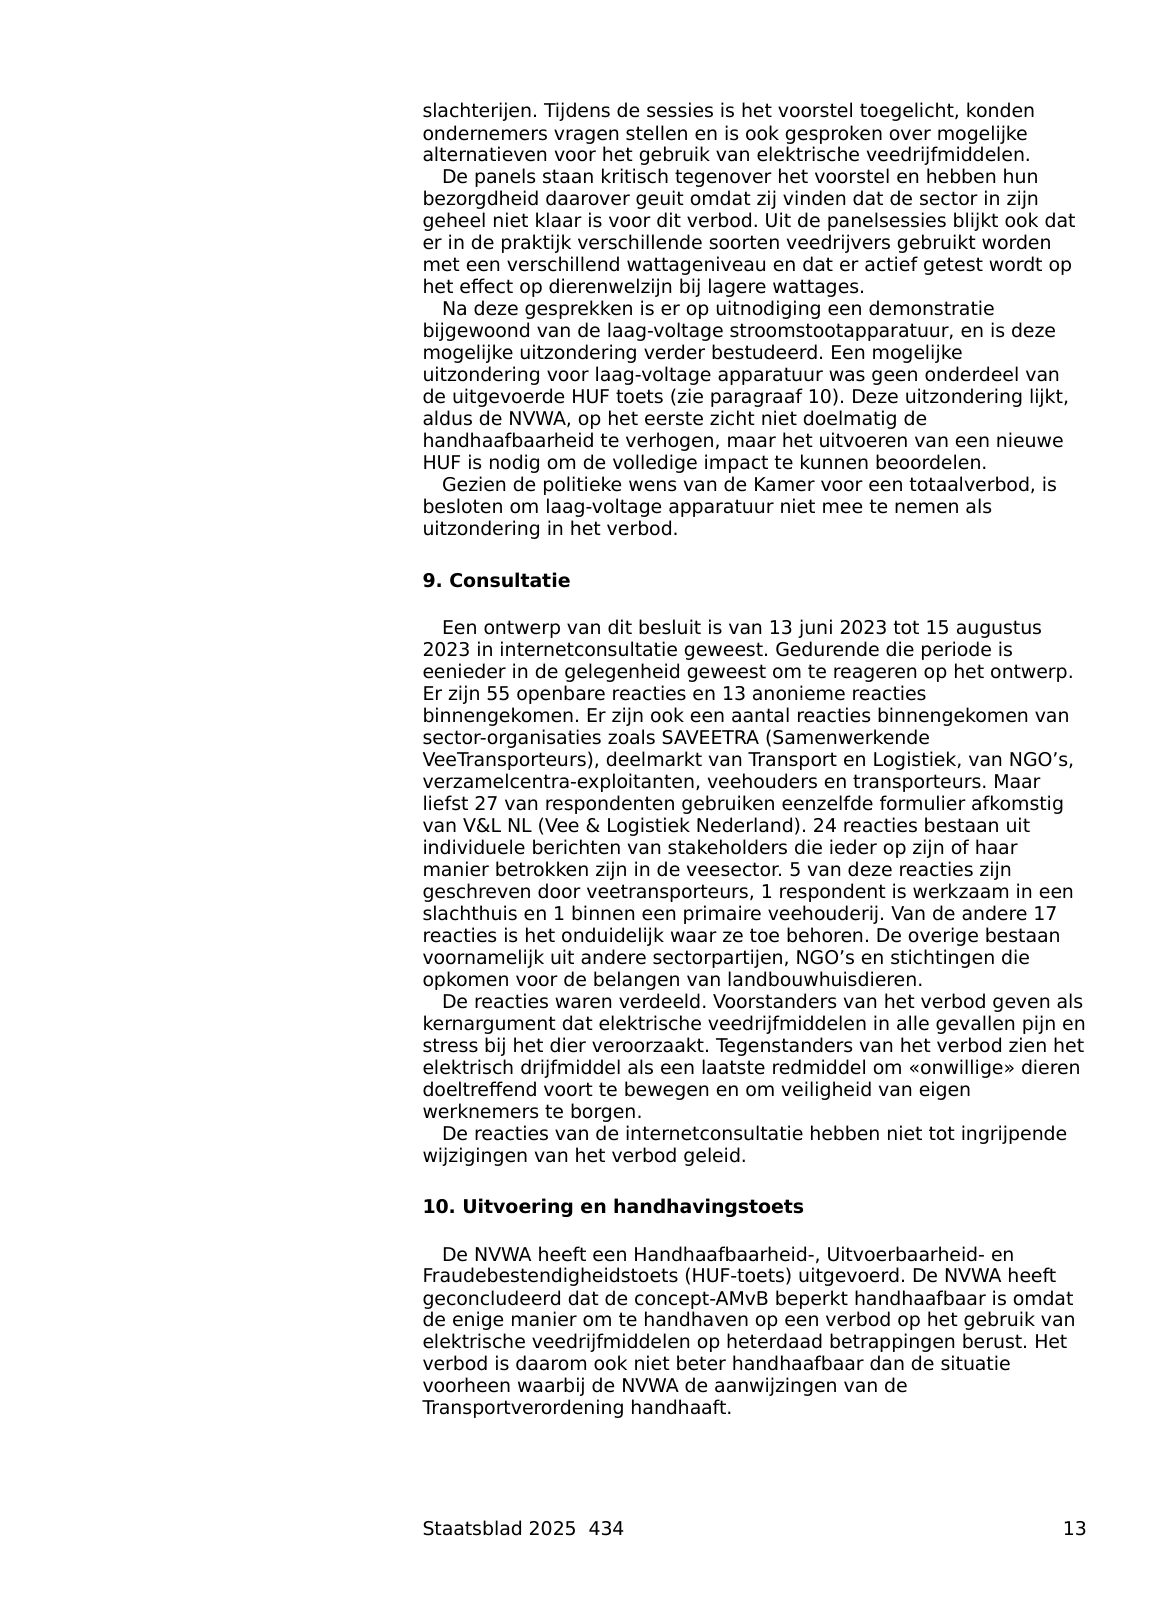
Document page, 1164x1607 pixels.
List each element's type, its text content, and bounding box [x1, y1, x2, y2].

subtitle 10. Uitvoering en handhavingstoets [422, 1196, 1087, 1218]
subtitle 9. Consultatie [422, 570, 1087, 592]
text De reacties van de internetconsultatie hebben niet tot ingrijpende wijzigingen van het verbod geleid. [422, 1122, 1087, 1166]
text Gezien de politieke wens van de Kamer voor een totaalverbod, is besloten om laag-voltage apparatuur niet mee te nemen als uitzondering in het verbod. [422, 474, 1087, 540]
text De reacties waren verdeeld. Voorstanders van het verbod geven als kernargument dat elektrische veedrijfmiddelen in alle gevallen pijn en stress bij het dier veroorzaakt. Tegenstanders van het verbod zien het elektrisch drijfmiddel als een laatste redmiddel om «onwillige» dieren doeltreffend voort te bewegen en om veiligheid van eigen werknemers te borgen. [422, 991, 1087, 1122]
text slachterijen. Tijdens de sessies is het voorstel toegelicht, konden ondernemers vragen stellen en is ook gesproken over mogelijke alternatieven voor het gebruik van elektrische veedrijfmiddelen. [422, 100, 1087, 166]
text Een ontwerp van dit besluit is van 13 juni 2023 tot 15 augustus 2023 in internetconsultatie geweest. Gedurende die periode is eenieder in de gelegenheid geweest om te reageren op het ontwerp. Er zijn 55 openbare reacties en 13 anonieme reacties binnengekomen. Er zijn ook een aantal reacties binnengekomen van sector-organisaties zoals SAVEETRA (Samenwerkende VeeTransporteurs), deelmarkt van Transport en Logistiek, van NGO’s, verzamelcentra-exploitanten, veehouders en transporteurs. Maar liefst 27 van respondenten gebruiken eenzelfde formulier afkomstig van V&L NL (Vee & Logistiek Nederland). 24 reacties bestaan uit individuele berichten van stakeholders die ieder op zijn of haar manier betrokken zijn in de veesector. 5 van deze reacties zijn geschreven door veetransporteurs, 1 respondent is werkzaam in een slachthuis en 1 binnen een primaire veehouderij. Van de andere 17 reacties is het onduidelijk waar ze toe behoren. De overige bestaan voornamelijk uit andere sectorpartijen, NGO’s en stichtingen die opkomen voor de belangen van landbouwhuisdieren. [422, 617, 1087, 991]
text De NVWA heeft een Handhaafbaarheid-, Uitvoerbaarheid- en Fraudebestendigheidstoets (HUF-toets) uitgevoerd. De NVWA heeft geconcludeerd dat de concept-AMvB beperkt handhaafbaar is omdat de enige manier om te handhaven op een verbod op het gebruik van elektrische veedrijfmiddelen op heterdaad betrappingen berust. Het verbod is daarom ook niet beter handhaafbaar dan de situatie voorheen waarbij de NVWA de aanwijzingen van de Transportverordening handhaaft. [422, 1243, 1087, 1419]
text Na deze gesprekken is er op uitnodiging een demonstratie bijgewoond van de laag-voltage stroomstootapparatuur, en is deze mogelijke uitzondering verder bestudeerd. Een mogelijke uitzondering voor laag-voltage apparatuur was geen onderdeel van de uitgevoerde HUF toets (zie paragraaf 10). Deze uitzondering lijkt, aldus de NVWA, op het eerste zicht niet doelmatig de handhaafbaarheid te verhogen, maar het uitvoeren van een nieuwe HUF is nodig om de volledige impact te kunnen beoordelen. [422, 298, 1087, 474]
text De panels staan kritisch tegenover het voorstel en hebben hun bezorgdheid daarover geuit omdat zij vinden dat de sector in zijn geheel niet klaar is voor dit verbod. Uit de panelsessies blijkt ook dat er in de praktijk verschillende soorten veedrijvers gebruikt worden met een verschillend wattageniveau en dat er actief getest wordt op het effect op dierenwelzijn bij lagere wattages. [422, 166, 1087, 298]
